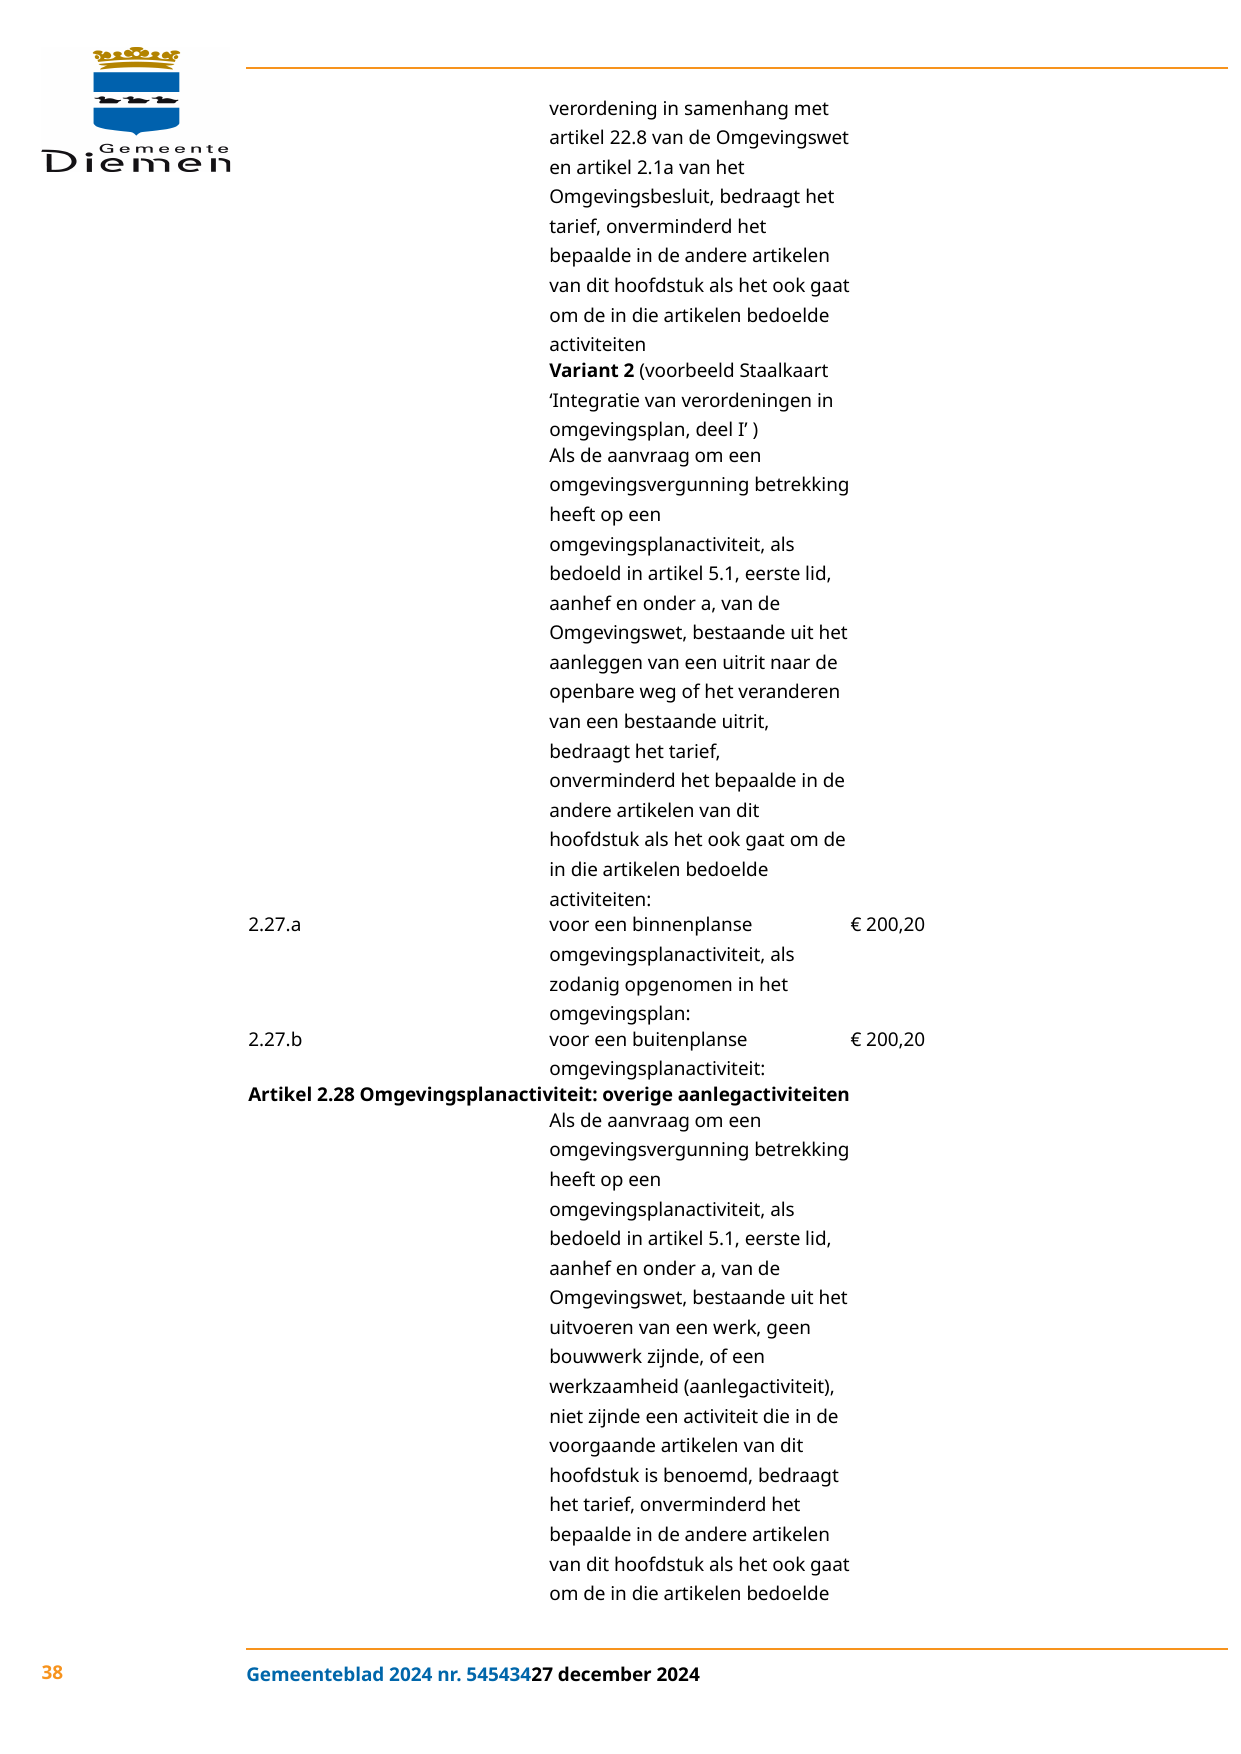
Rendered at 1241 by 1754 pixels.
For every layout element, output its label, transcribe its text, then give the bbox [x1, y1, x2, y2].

picture [41, 47, 231, 172]
table_cell Artikel 2.28 Omgevingsplanactiviteit: overige aanlegactiviteiten [248, 1081, 850, 1107]
table_cell [850, 1107, 1152, 1606]
table_cell € 200,20 [850, 912, 1152, 1026]
table_cell Als de aanvraag om een omgevingsvergunning betrekking heeft op een omgevingsplanactiviteit, als bedoeld in artikel 5.1, eerste lid, aanhef en onder a, van de Omgevingswet, bestaande uit het uitvoeren van een werk, geen bouwwerk zijnde, of een werkzaamheid (aanlegactiviteit), niet zijnde een activiteit die in de voorgaande artikelen van dit hoofdstuk is benoemd, bedraagt het tarief, onverminderd het bepaalde in de andere artikelen van dit hoofdstuk als het ook gaat om de in die artikelen bedoelde [549, 1107, 850, 1606]
table_cell [248, 1107, 549, 1606]
table_cell Variant 2 (voorbeeld Staalkaart ‘Integratie van verordeningen in omgevingsplan, deel I’ ) [549, 357, 850, 442]
table_cell 2.27.b [248, 1026, 549, 1081]
table_cell [850, 442, 1152, 912]
table_cell voor een buitenplanse omgevingsplanactiviteit: [549, 1026, 850, 1081]
table_cell Als de aanvraag om een omgevingsvergunning betrekking heeft op een omgevingsplanactiviteit, als bedoeld in artikel 5.1, eerste lid, aanhef en onder a, van de Omgevingswet, bestaande uit het aanleggen van een uitrit naar de openbare weg of het veranderen van een bestaande uitrit, bedraagt het tarief, onverminderd het bepaalde in de andere artikelen van dit hoofdstuk als het ook gaat om de in die artikelen bedoelde activiteiten: [549, 442, 850, 912]
table_cell [850, 95, 1152, 357]
table_cell [248, 442, 549, 912]
table_cell € 200,20 [850, 1026, 1152, 1081]
table_cell [850, 1081, 1152, 1107]
table_cell [248, 95, 549, 357]
table_cell [850, 357, 1152, 442]
table_cell [248, 357, 549, 442]
table_cell voor een binnenplanse omgevingsplanactiviteit, als zodanig opgenomen in het omgevingsplan: [549, 912, 850, 1026]
table_cell 2.27.a [248, 912, 549, 1026]
table_cell verordening in samenhang met artikel 22.8 van de Omgevingswet en artikel 2.1a van het Omgevingsbesluit, bedraagt het tarief, onverminderd het bepaalde in de andere artikelen van dit hoofdstuk als het ook gaat om de in die artikelen bedoelde activiteiten [549, 95, 850, 357]
